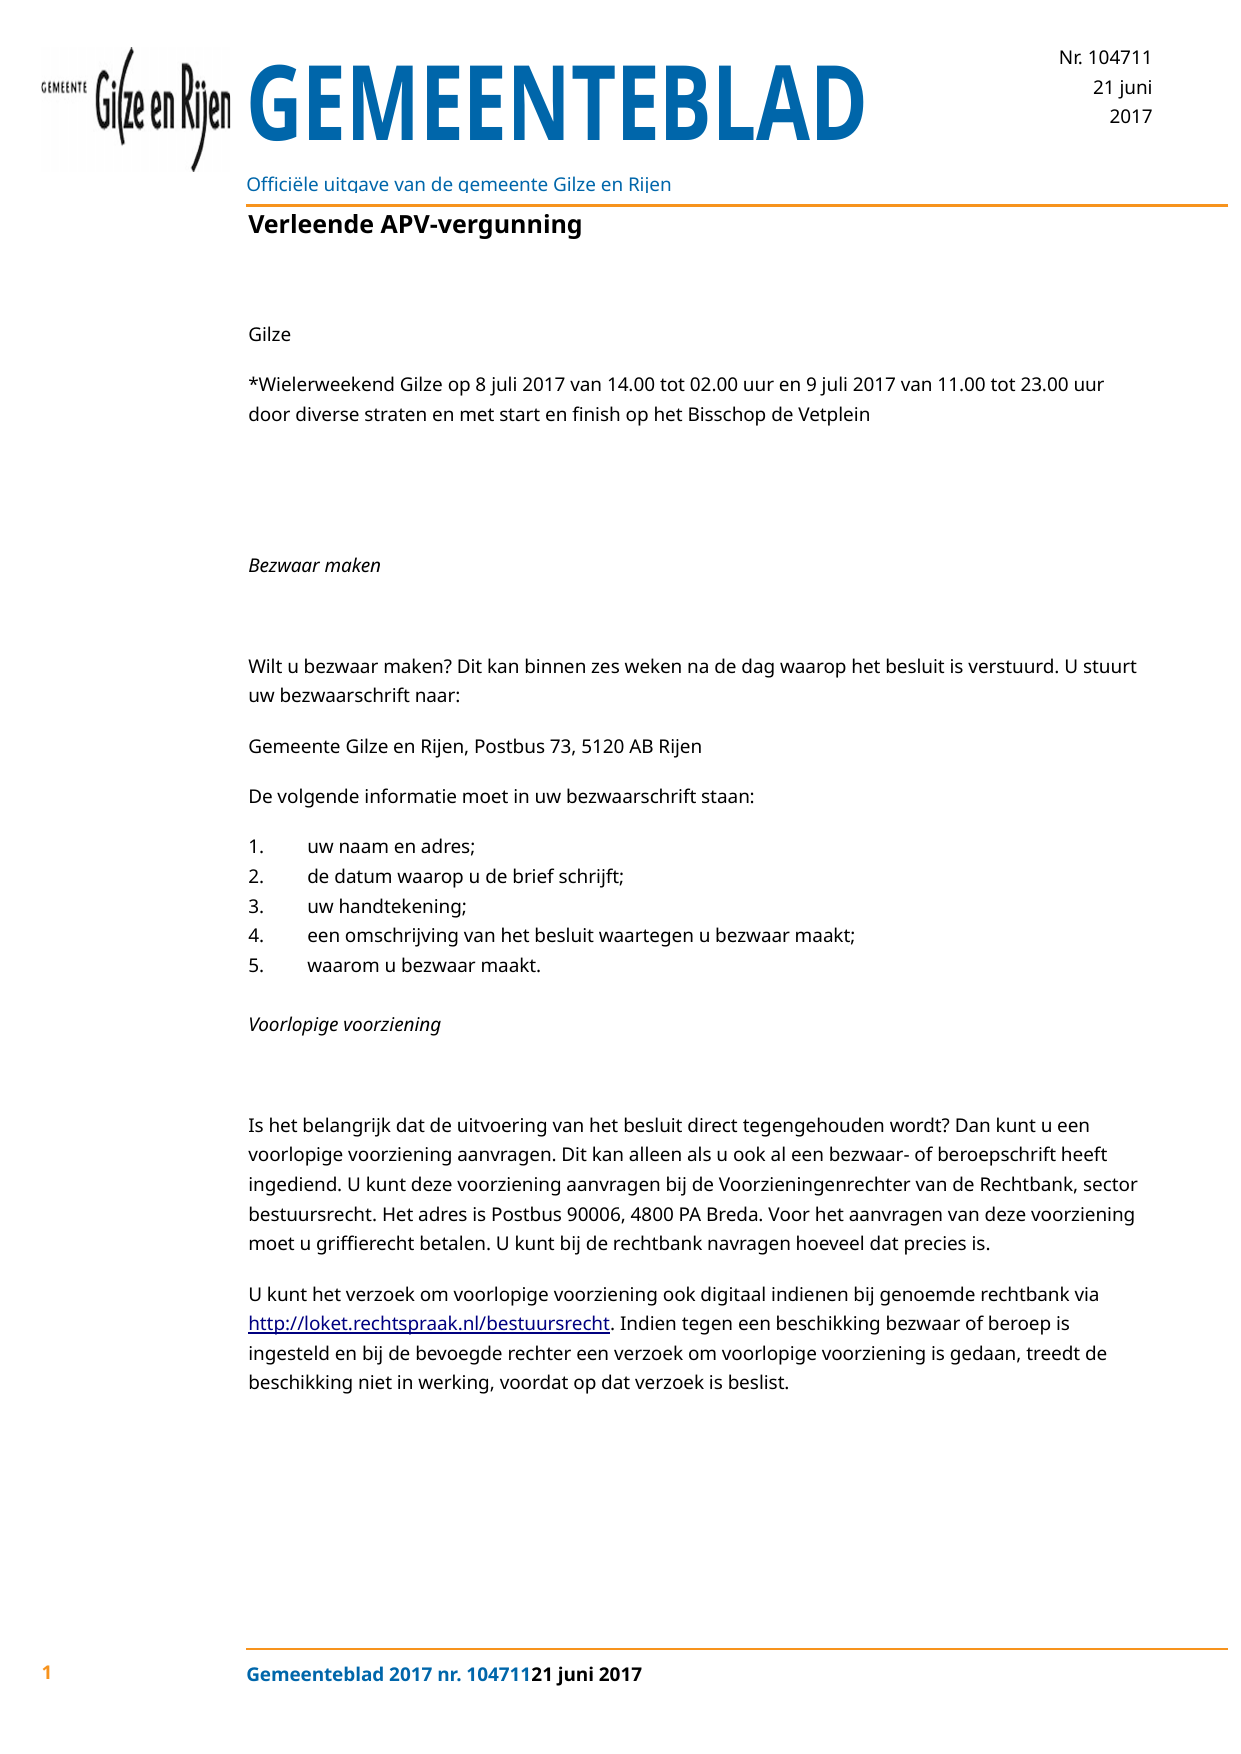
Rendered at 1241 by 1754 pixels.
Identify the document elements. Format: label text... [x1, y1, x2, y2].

text *Wielerweekend Gilze op 8 juli 2017 van 14.00 tot 02.00 uur en 9 juli 2017 van 11.00 tot 23.00 uur door diverse straten en met start en finish op het Bisschop de Vetplein [248, 371, 1152, 426]
text Voorlopige voorziening [248, 1011, 1152, 1037]
list uw handtekening; [248, 893, 1152, 918]
text U kunt het verzoek om voorlopige voorziening ook digitaal indienen bij genoemde rechtbank via http://loket.rechtspraak.nl/bestuursrecht. Indien tegen een beschikking bezwaar of beroep is ingesteld en bij de bevoegde rechter een verzoek om voorlopige voorziening is gedaan, treedt de beschikking niet in werking, voordat op dat verzoek is beslist. [248, 1281, 1152, 1395]
text Is het belangrijk dat de uitvoering van het besluit direct tegengehouden wordt? Dan kunt u een voorlopige voorziening aanvragen. Dit kan alleen als u ook al een bezwaar- of beroepschrift heeft ingediend. U kunt deze voorziening aanvragen bij de Voorzieningenrechter van de Rechtbank, sector bestuursrecht. Het adres is Postbus 90006, 4800 PA Breda. Voor het aanvragen van deze voorziening moet u griffierecht betalen. U kunt bij de rechtbank navragen hoeveel dat precies is. [248, 1112, 1152, 1256]
text Bezwaar maken [248, 552, 1152, 578]
text De volgende informatie moet in uw bezwaarschrift staan: [248, 783, 1152, 809]
text Verleende APV-vergunning [248, 207, 1152, 241]
list de datum waarop u de brief schrijft; [248, 863, 1152, 889]
text Gemeente Gilze en Rijen, Postbus 73, 5120 AB Rijen [248, 733, 1152, 758]
list uw naam en adres; [248, 834, 1152, 859]
list een omschrijving van het besluit waartegen u bezwaar maakt; [248, 922, 1152, 948]
text Gilze [248, 321, 1152, 346]
list waarom u bezwaar maakt. [248, 952, 1152, 978]
text Wilt u bezwaar maken? Dit kan binnen zes weken na de dag waarop het besluit is verstuurd. U stuurt uw bezwaarschrift naar: [248, 653, 1152, 708]
picture [41, 47, 231, 172]
